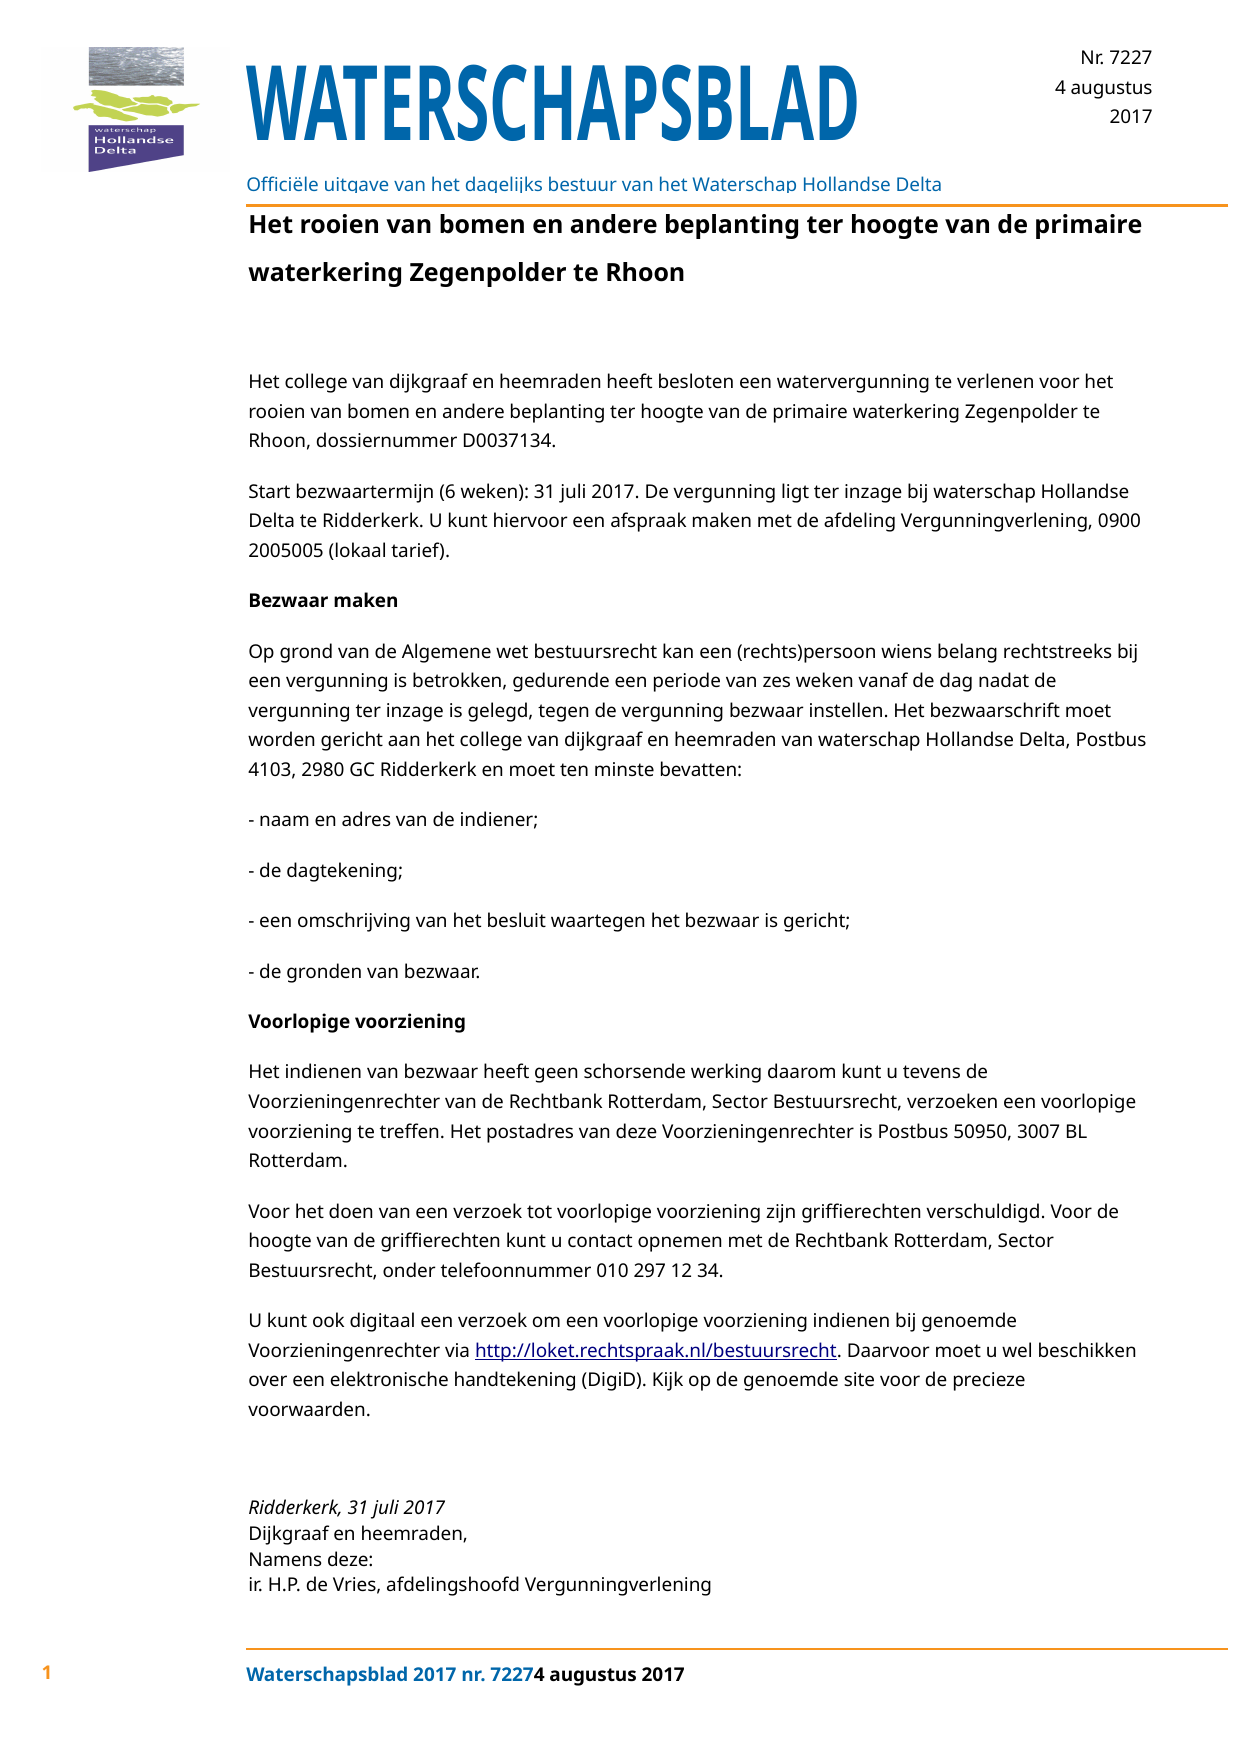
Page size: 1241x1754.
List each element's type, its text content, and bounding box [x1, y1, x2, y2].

text Dijkgraaf en heemraden, [248, 1520, 1152, 1546]
text - een omschrijving van het besluit waartegen het bezwaar is gericht; [248, 907, 1152, 933]
text Het indienen van bezwaar heeft geen schorsende werking daarom kunt u tevens de Voorzieningenrechter van de Rechtbank Rotterdam, Sector Bestuursrecht, verzoeken een voorlopige voorziening te treffen. Het postadres van deze Voorzieningenrechter is Postbus 50950, 3007 BL Rotterdam. [248, 1059, 1152, 1173]
text Het college van dijkgraaf en heemraden heeft besloten een watervergunning te verlenen voor het rooien van bomen en andere beplanting ter hoogte van de primaire waterkering Zegenpolder te Rhoon, dossiernummer D0037134. [248, 368, 1152, 453]
text Ridderkerk, 31 juli 2017 [248, 1494, 1152, 1520]
text Op grond van de Algemene wet bestuursrecht kan een (rechts)persoon wiens belang rechtstreeks bij een vergunning is betrokken, gedurende een periode van zes weken vanaf de dag nadat de vergunning ter inzage is gelegd, tegen de vergunning bezwaar instellen. Het bezwaarschrift moet worden gericht aan het college van dijkgraaf en heemraden van waterschap Hollandse Delta, Postbus 4103, 2980 GC Ridderkerk en moet ten minste bevatten: [248, 638, 1152, 782]
picture [41, 47, 231, 172]
text Bezwaar maken [248, 587, 1152, 613]
text - de gronden van bezwaar. [248, 958, 1152, 984]
text Het rooien van bomen en andere beplanting ter hoogte van de primaire waterkering Zegenpolder te Rhoon [248, 207, 1152, 288]
text - de dagtekening; [248, 857, 1152, 883]
text U kunt ook digitaal een verzoek om een voorlopige voorziening indienen bij genoemde Voorzieningenrechter via http://loket.rechtspraak.nl/bestuursrecht. Daarvoor moet u wel beschikken over een elektronische handtekening (DigiD). Kijk op de genoemde site voor de precieze voorwaarden. [248, 1307, 1152, 1422]
text - naam en adres van de indiener; [248, 807, 1152, 832]
text ir. H.P. de Vries, afdelingshoofd Vergunningverlening [248, 1572, 1152, 1597]
text Voor het doen van een verzoek tot voorlopige voorziening zijn griffierechten verschuldigd. Voor de hoogte van de griffierechten kunt u contact opnemen met de Rechtbank Rotterdam, Sector Bestuursrecht, onder telefoonnummer 010 297 12 34. [248, 1198, 1152, 1283]
text Start bezwaartermijn (6 weken): 31 juli 2017. De vergunning ligt ter inzage bij waterschap Hollandse Delta te Ridderkerk. U kunt hiervoor een afspraak maken met de afdeling Vergunningverlening, 0900 2005005 (lokaal tarief). [248, 478, 1152, 563]
text Namens deze: [248, 1546, 1152, 1572]
text Voorlopige voorziening [248, 1008, 1152, 1034]
